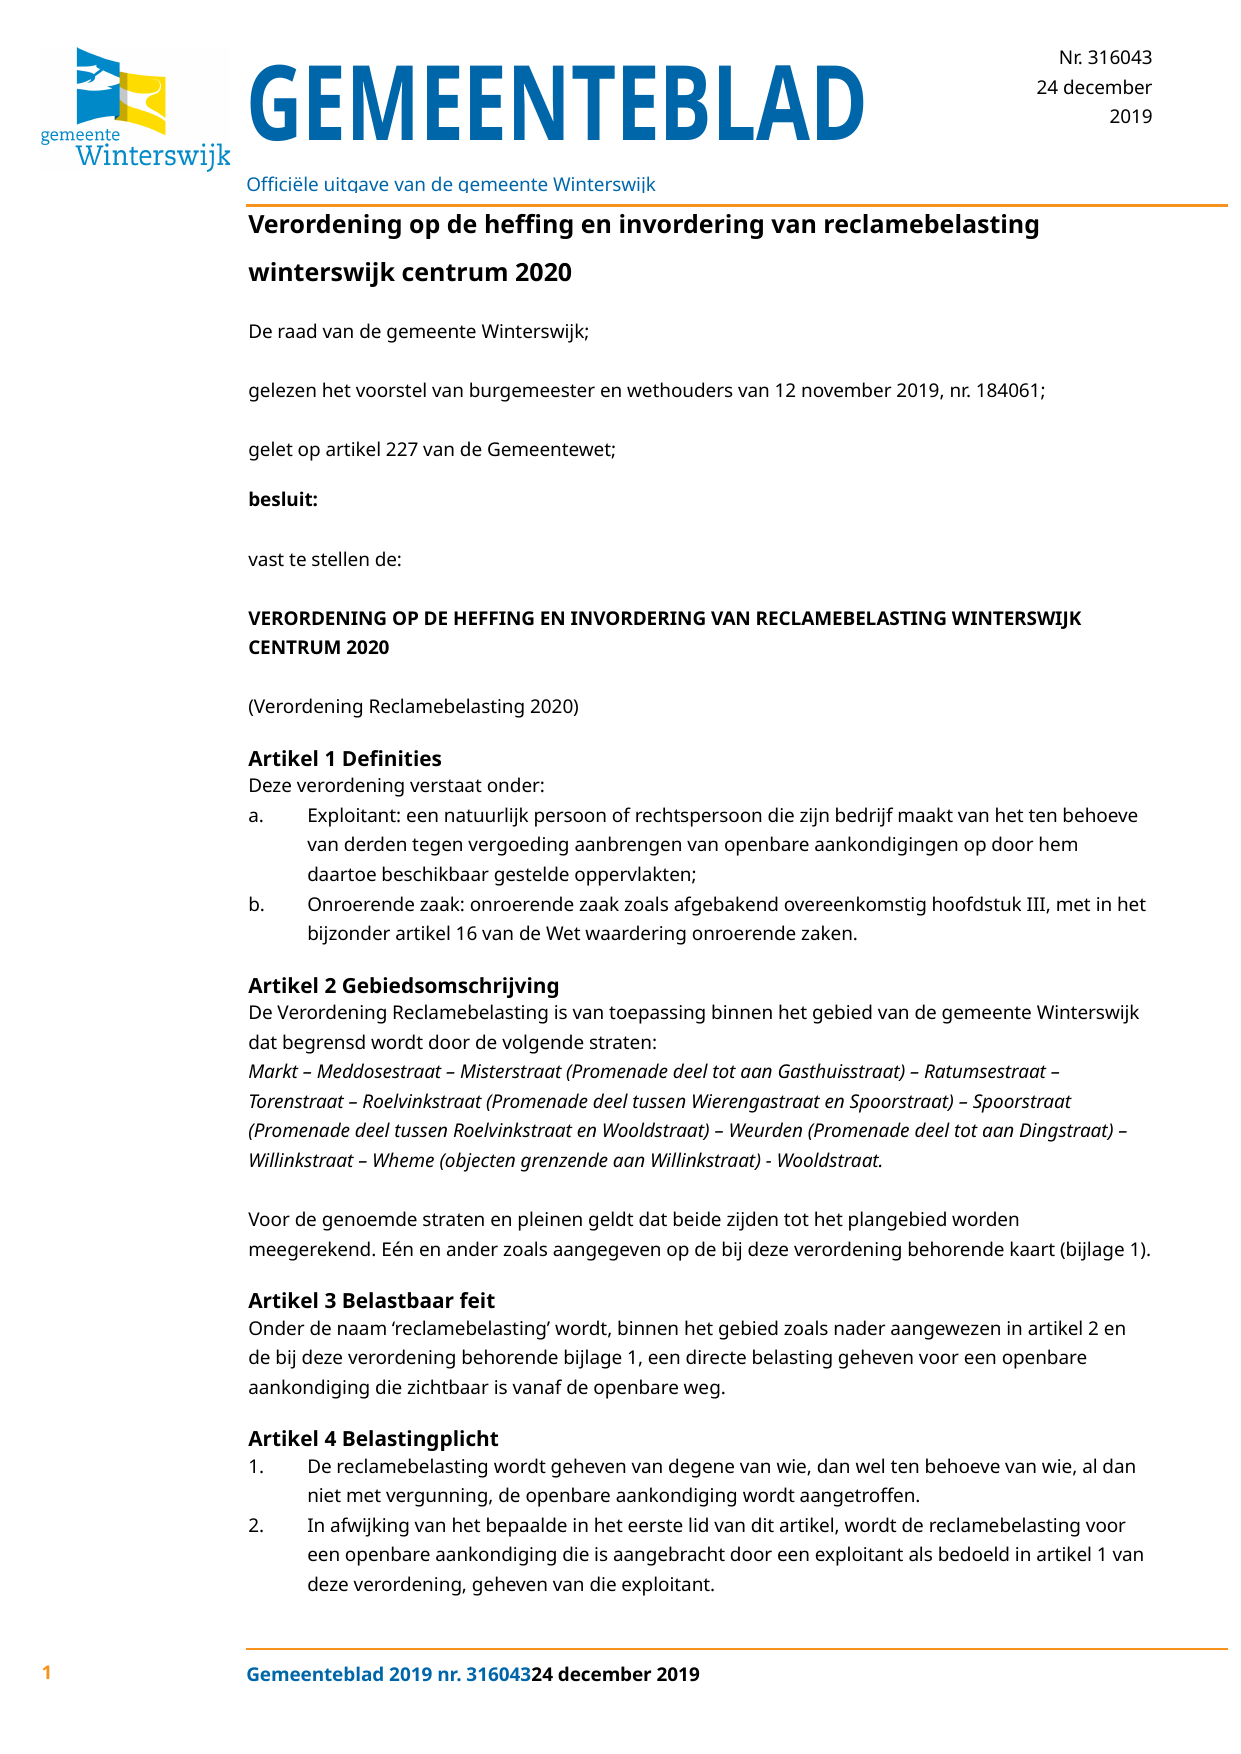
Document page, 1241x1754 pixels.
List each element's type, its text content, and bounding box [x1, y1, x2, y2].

text gelet op artikel 227 van de Gemeentewet; [248, 436, 1152, 462]
text (Verordening Reclamebelasting 2020) [248, 694, 1152, 719]
text De Verordening Reclamebelasting is van toepassing binnen het gebied van de gemeente Winterswijk dat begrensd wordt door de volgende straten: [248, 999, 1152, 1054]
picture [225, 153, 231, 162]
text vast te stellen de: [248, 546, 1152, 571]
text Deze verordening verstaat onder: [248, 772, 1152, 798]
text gelezen het voorstel van burgemeester en wethouders van 12 november 2019, nr. 184061; [248, 377, 1152, 403]
text Artikel 4 Belastingplicht [248, 1424, 1152, 1453]
picture [41, 47, 231, 172]
text Artikel 1 Definities [248, 744, 1152, 772]
text Onder de naam ‘reclamebelasting’ wordt, binnen het gebied zoals nader aangewezen in artikel 2 en de bij deze verordening behorende bijlage 1, een directe belasting geheven voor een openbare aankondiging die zichtbaar is vanaf de openbare weg. [248, 1315, 1152, 1400]
list Exploitant: een natuurlijk persoon of rechtspersoon die zijn bedrijf maakt van het ten behoeve van derden tegen vergoeding aanbrengen van openbare aankondigingen op door hem daartoe beschikbaar gestelde oppervlakten; [248, 802, 1152, 887]
text De raad van de gemeente Winterswijk; [248, 318, 1152, 344]
text VERORDENING OP DE HEFFING EN INVORDERING VAN RECLAMEBELASTING WINTERSWIJK CENTRUM 2020 [248, 605, 1152, 660]
list De reclamebelasting wordt geheven van degene van wie, dan wel ten behoeve van wie, al dan niet met vergunning, de openbare aankondiging wordt aangetroffen. [248, 1453, 1152, 1508]
text Markt – Meddosestraat – Misterstraat (Promenade deel tot aan Gasthuisstraat) – Ratumsestraat – Torenstraat – Roelvinkstraat (Promenade deel tussen Wierengastraat en Spoorstraat) – Spoorstraat (Promenade deel tussen Roelvinkstraat en Wooldstraat) – Weurden (Promenade deel tot aan Dingstraat) – Willinkstraat – Wheme (objecten grenzende aan Willinkstraat) - Wooldstraat. [248, 1058, 1152, 1173]
list Onroerende zaak: onroerende zaak zoals afgebakend overeenkomstig hoofdstuk III, met in het bijzonder artikel 16 van de Wet waardering onroerende zaken. [248, 891, 1152, 946]
list In afwijking van het bepaalde in het eerste lid van dit artikel, wordt de reclamebelasting voor een openbare aankondiging die is aangebracht door een exploitant als bedoeld in artikel 1 van deze verordening, geheven van die exploitant. [248, 1512, 1152, 1597]
text Verordening op de heffing en invordering van reclamebelasting winterswijk centrum 2020 [248, 207, 1152, 288]
text Voor de genoemde straten en pleinen geldt dat beide zijden tot het plangebied worden meegerekend. Eén en ander zoals aangegeven op de bij deze verordening behorende kaart (bijlage 1). [248, 1206, 1152, 1262]
text Artikel 3 Belastbaar feit [248, 1286, 1152, 1315]
text Artikel 2 Gebiedsomschrijving [248, 971, 1152, 999]
text besluit: [248, 487, 1152, 512]
